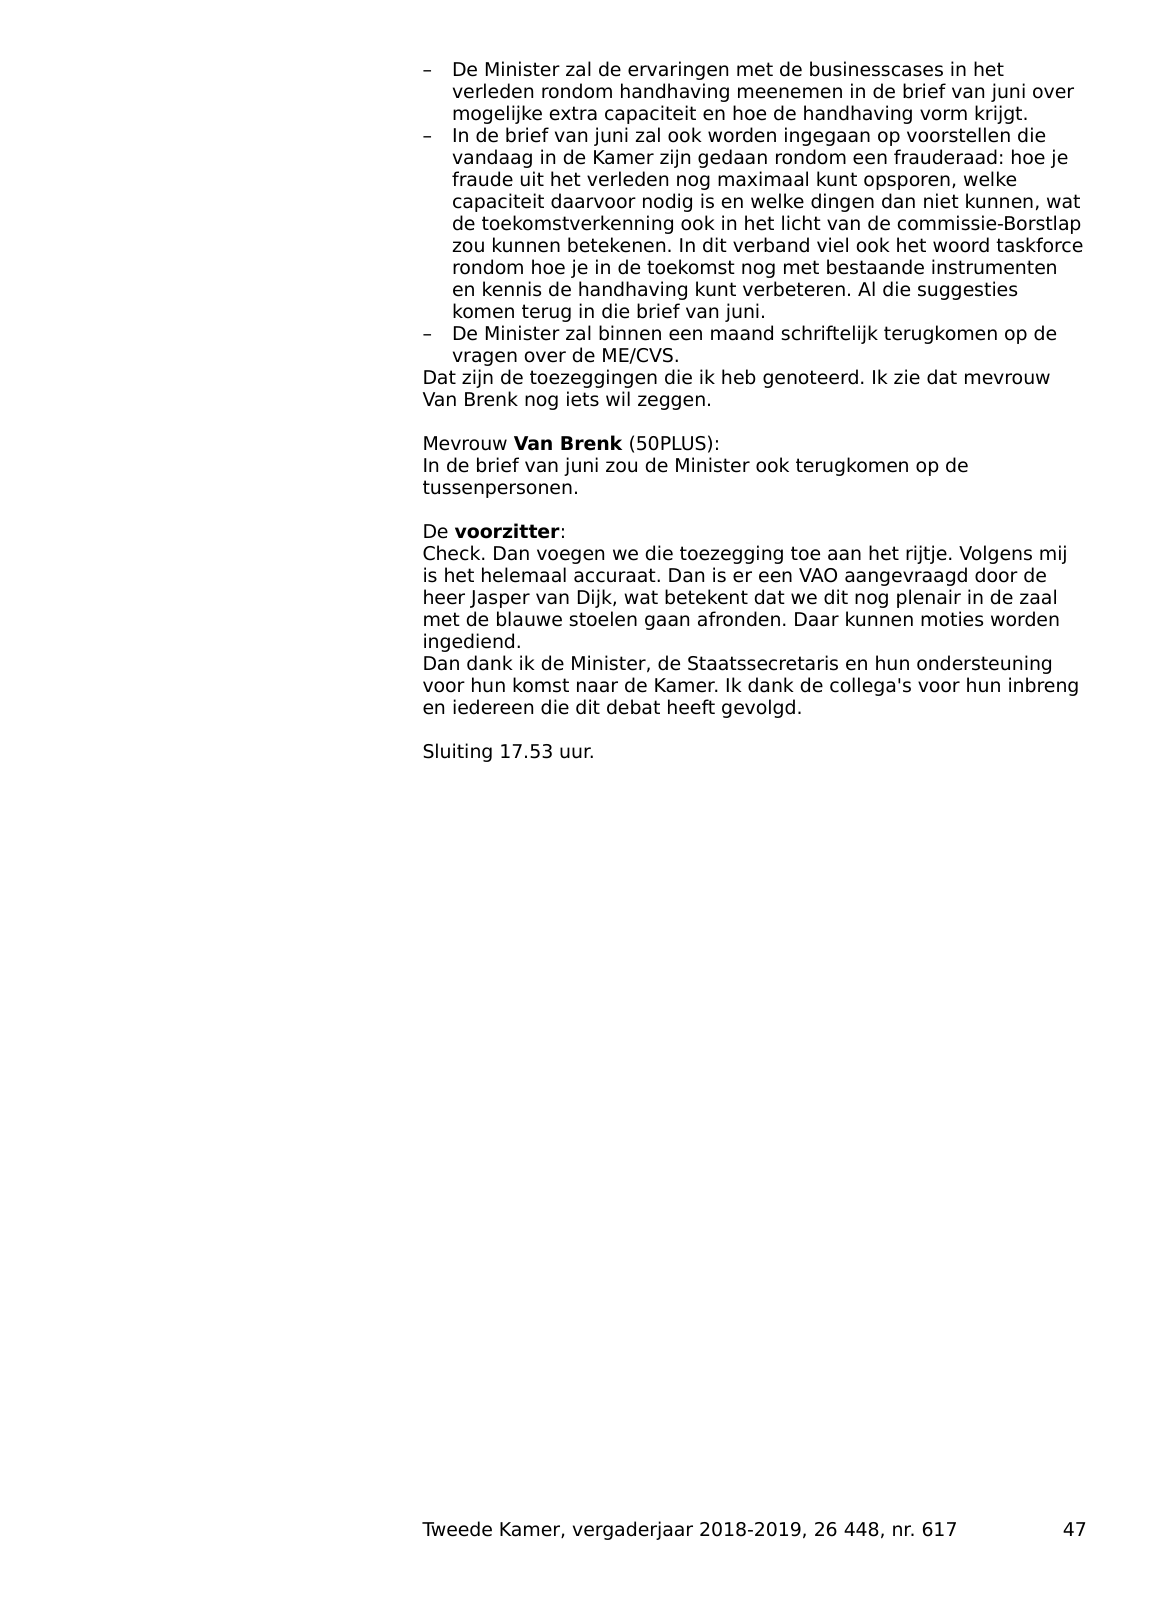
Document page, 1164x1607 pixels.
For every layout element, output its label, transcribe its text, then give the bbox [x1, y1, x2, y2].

text In de brief van juni zou de Minister ook terugkomen op de tussenpersonen. [422, 455, 1087, 499]
text – In de brief van juni zal ook worden ingegaan op voorstellen die vandaag in de Kamer zijn gedaan rondom een frauderaad: hoe je fraude uit het verleden nog maximaal kunt opsporen, welke capaciteit daarvoor nodig is en welke dingen dan niet kunnen, wat de toekomstverkenning ook in het licht van de commissie-Borstlap zou kunnen betekenen. In dit verband viel ook het woord taskforce rondom hoe je in de toekomst nog met bestaande instrumenten en kennis de handhaving kunt verbeteren. Al die suggesties komen terug in die brief van juni. [422, 125, 1087, 323]
text Mevrouw Van Brenk (50PLUS): [422, 433, 1087, 455]
text Sluiting 17.53 uur. [422, 741, 1087, 763]
text Dat zijn de toezeggingen die ik heb genoteerd. Ik zie dat mevrouw Van Brenk nog iets wil zeggen. [422, 367, 1087, 411]
text – De Minister zal binnen een maand schriftelijk terugkomen op de vragen over de ME/CVS. [422, 323, 1087, 367]
text Dan dank ik de Minister, de Staatssecretaris en hun ondersteuning voor hun komst naar de Kamer. Ik dank de collega's voor hun inbreng en iedereen die dit debat heeft gevolgd. [422, 653, 1087, 719]
text De voorzitter: [422, 521, 1087, 543]
text Check. Dan voegen we die toezegging toe aan het rijtje. Volgens mij is het helemaal accuraat. Dan is er een VAO aangevraagd door de heer Jasper van Dijk, wat betekent dat we dit nog plenair in de zaal met de blauwe stoelen gaan afronden. Daar kunnen moties worden ingediend. [422, 543, 1087, 653]
text – De Minister zal de ervaringen met de businesscases in het verleden rondom handhaving meenemen in de brief van juni over mogelijke extra capaciteit en hoe de handhaving vorm krijgt. [422, 59, 1087, 125]
